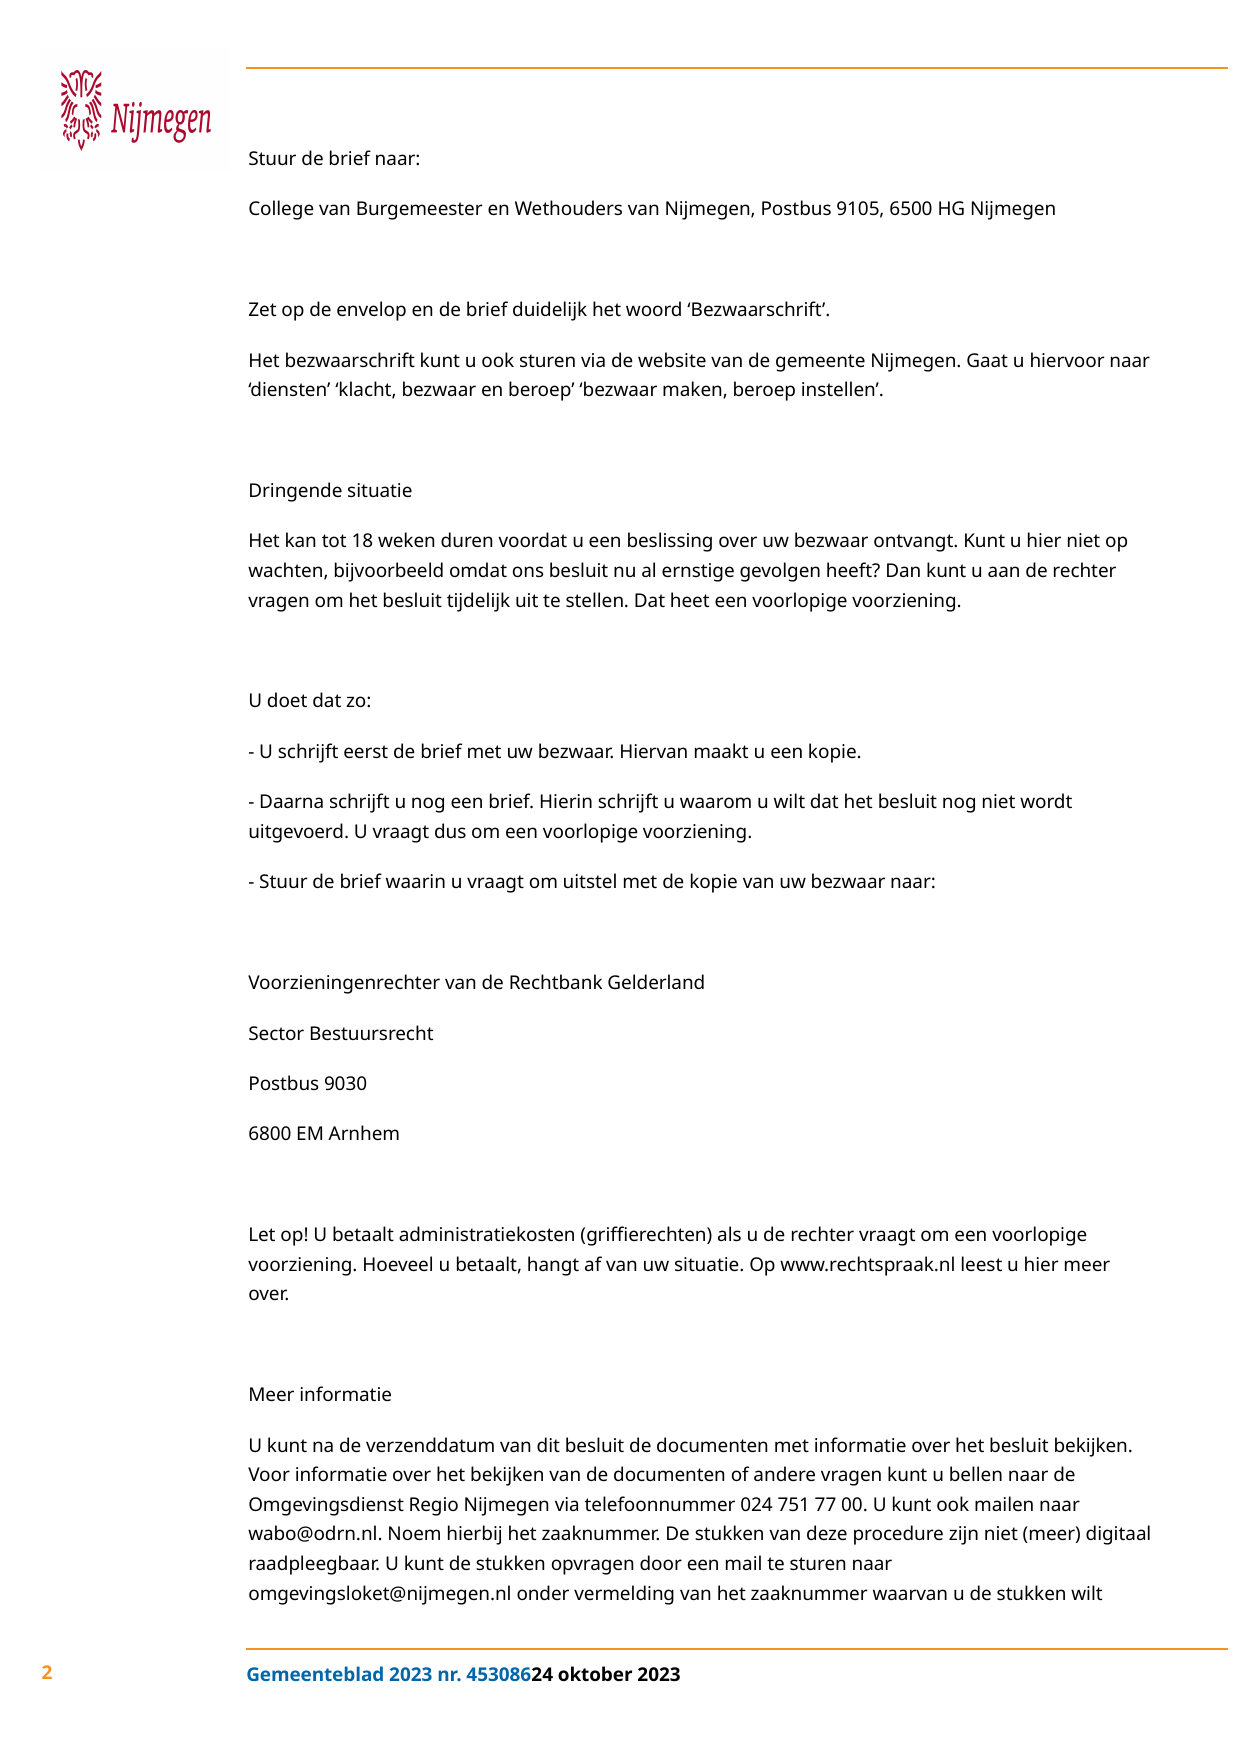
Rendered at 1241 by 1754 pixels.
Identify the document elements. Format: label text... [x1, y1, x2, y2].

text U kunt na de verzenddatum van dit besluit de documenten met informatie over het besluit bekijken. Voor informatie over het bekijken van de documenten of andere vragen kunt u bellen naar de Omgevingsdienst Regio Nijmegen via telefoonnummer 024 751 77 00. U kunt ook mailen naar wabo@odrn.nl. Noem hierbij het zaaknummer. De stukken van deze procedure zijn niet (meer) digitaal raadpleegbaar. U kunt de stukken opvragen door een mail te sturen naar omgevingsloket@nijmegen.nl onder vermelding van het zaaknummer waarvan u de stukken wilt [248, 1432, 1152, 1606]
text Let op! U betaalt administratiekosten (griffierechten) als u de rechter vraagt om een voorlopige voorziening. Hoeveel u betaalt, hangt af van uw situatie. Op www.rechtspraak.nl leest u hier meer over. [248, 1221, 1152, 1306]
text - Stuur de brief waarin u vraagt om uitstel met de kopie van uw bezwaar naar: [248, 868, 1152, 894]
text Voorzieningenrechter van de Rechtbank Gelderland [248, 969, 1152, 995]
text 6800 EM Arnhem [248, 1121, 1152, 1146]
picture [41, 47, 231, 172]
text - Daarna schrijft u nog een brief. Hierin schrijft u waarom u wilt dat het besluit nog niet wordt uitgevoerd. U vraagt dus om een voorlopige voorziening. [248, 788, 1152, 844]
text Het bezwaarschrift kunt u ook sturen via de website van de gemeente Nijmegen. Gaat u hiervoor naar ‘diensten’ ‘klacht, bezwaar en beroep’ ‘bezwaar maken, beroep instellen’. [248, 347, 1152, 402]
text Sector Bestuursrecht [248, 1020, 1152, 1046]
text Het kan tot 18 weken duren voordat u een beslissing over uw bezwaar ontvangt. Kunt u hier niet op wachten, bijvoorbeeld omdat ons besluit nu al ernstige gevolgen heeft? Dan kunt u aan de rechter vragen om het besluit tijdelijk uit te stellen. Dat heet een voorlopige voorziening. [248, 528, 1152, 613]
text Zet op de envelop en de brief duidelijk het woord ‘Bezwaarschrift’. [248, 296, 1152, 322]
text Meer informatie [248, 1381, 1152, 1407]
text U doet dat zo: [248, 688, 1152, 713]
text Dringende situatie [248, 477, 1152, 503]
text College van Burgemeester en Wethouders van Nijmegen, Postbus 9105, 6500 HG Nijmegen [248, 196, 1152, 221]
text Postbus 9030 [248, 1070, 1152, 1096]
text - U schrijft eerst de brief met uw bezwaar. Hiervan maakt u een kopie. [248, 738, 1152, 764]
text Stuur de brief naar: [248, 145, 1152, 171]
